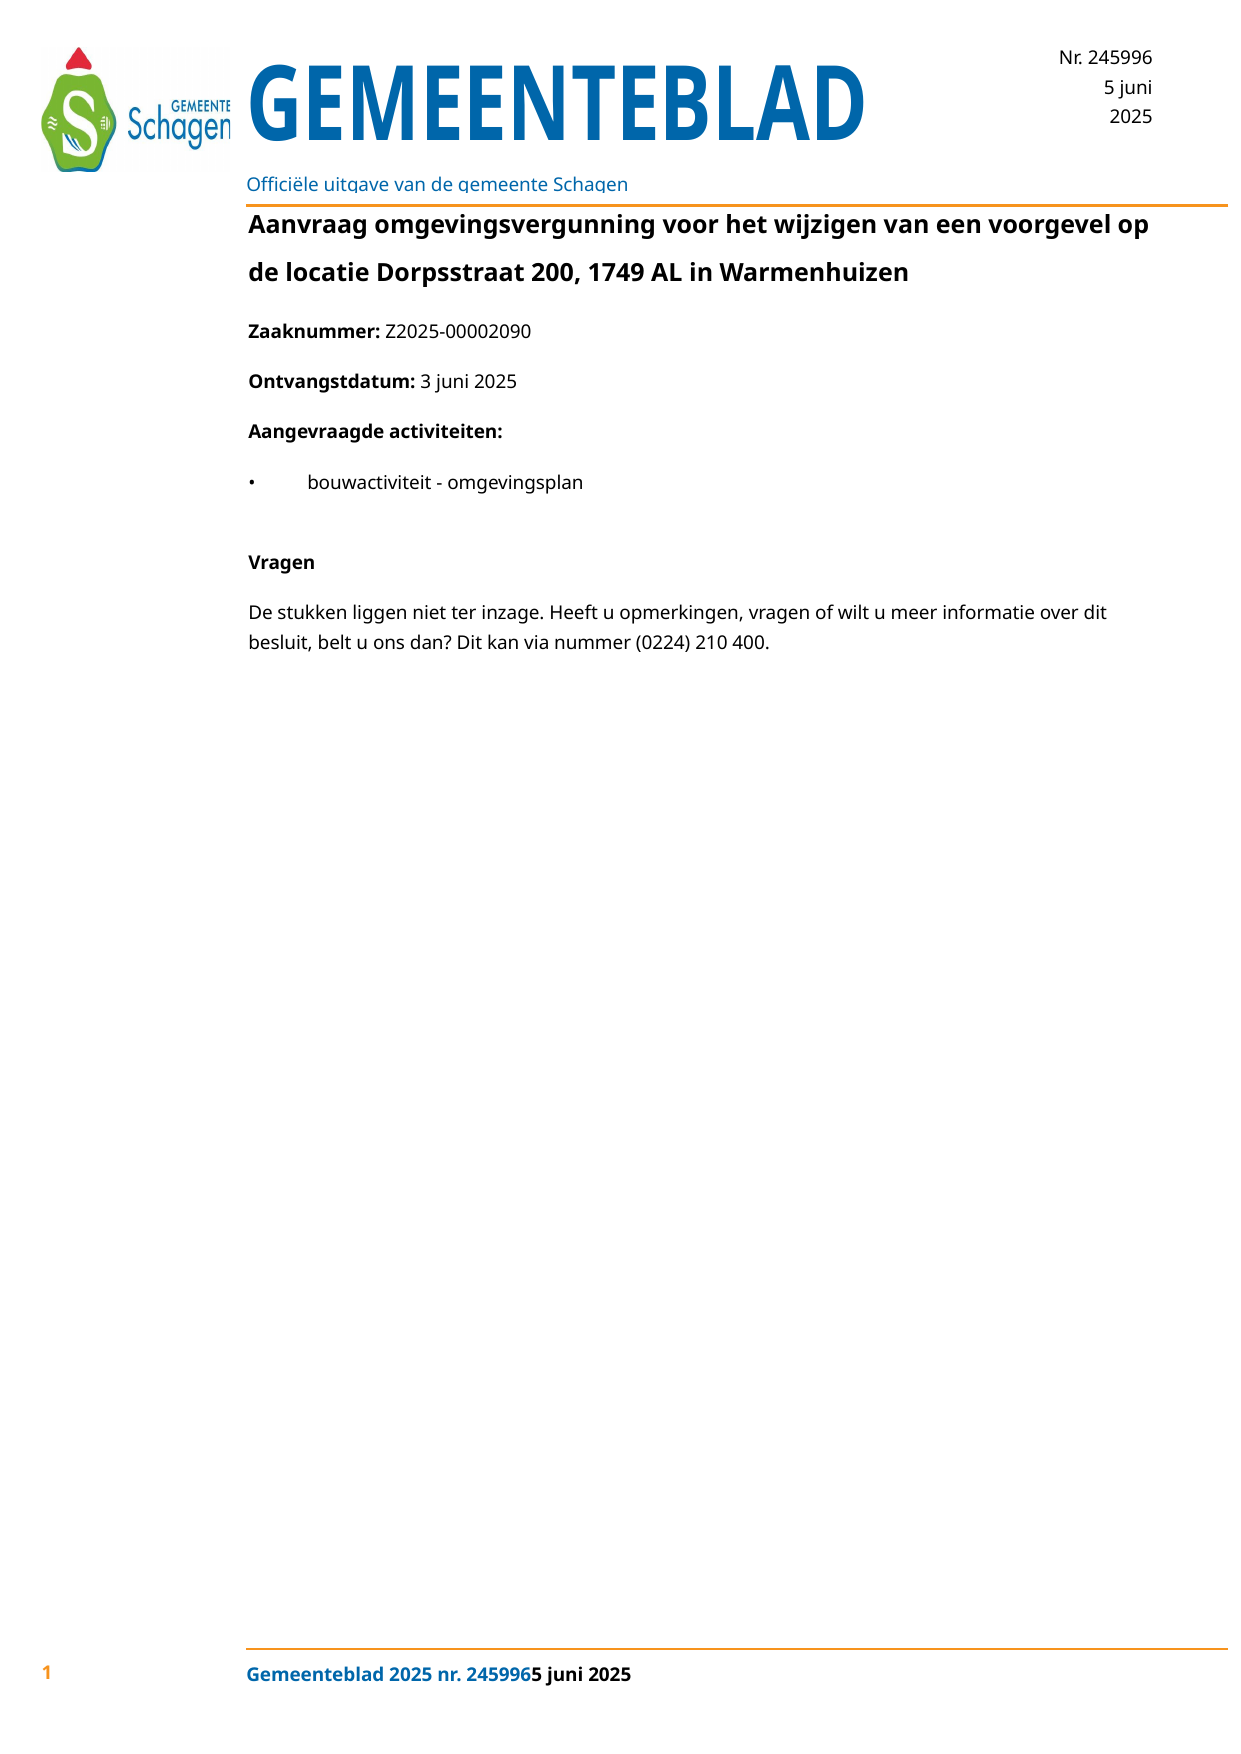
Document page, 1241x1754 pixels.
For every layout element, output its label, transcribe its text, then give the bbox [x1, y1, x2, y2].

text Zaaknummer: Z2025-00002090 [248, 318, 1152, 344]
text Aangevraagde activiteiten: [248, 419, 1152, 444]
list bouwactiviteit - omgevingsplan [248, 469, 1152, 495]
text Ontvangstdatum: 3 juni 2025 [248, 368, 1152, 394]
picture [41, 47, 231, 172]
text Aanvraag omgevingsvergunning voor het wijzigen van een voorgevel op de locatie Dorpsstraat 200, 1749 AL in Warmenhuizen [248, 207, 1152, 288]
text De stukken liggen niet ter inzage. Heeft u opmerkingen, vragen of wilt u meer informatie over dit besluit, belt u ons dan? Dit kan via nummer (0224) 210 400. [248, 599, 1152, 655]
text Vragen [248, 549, 1152, 575]
